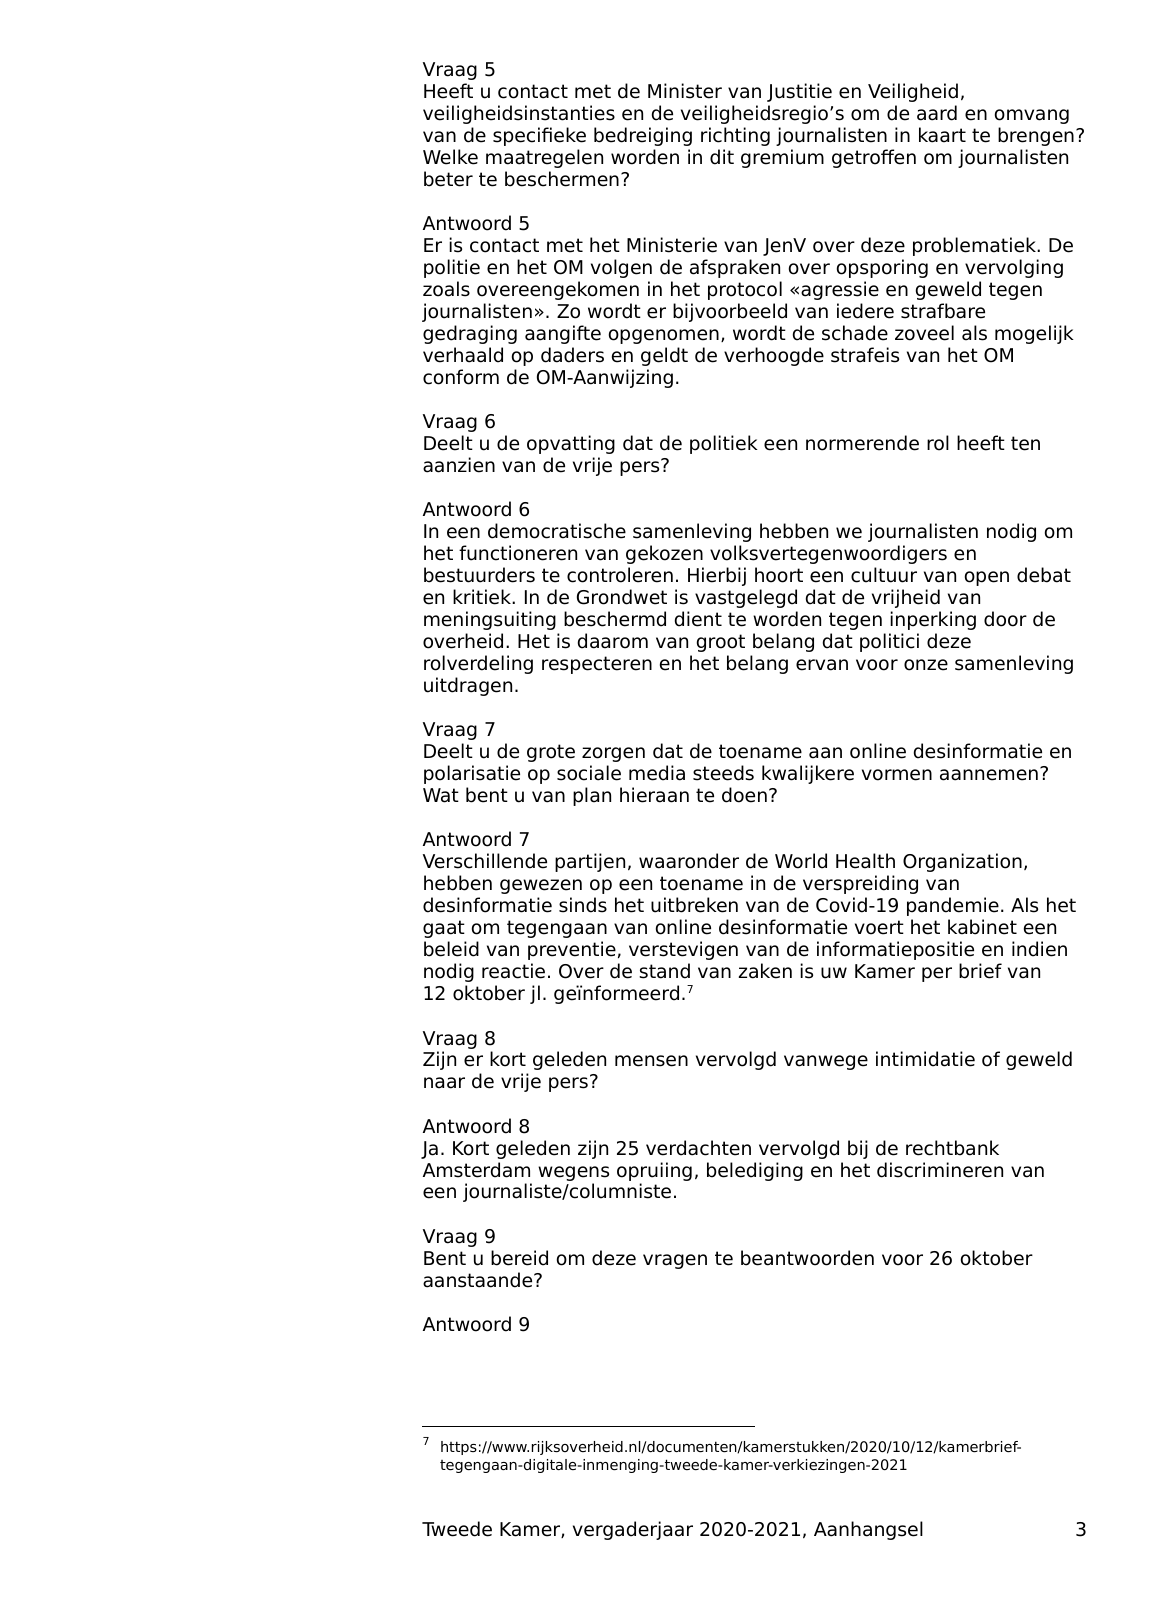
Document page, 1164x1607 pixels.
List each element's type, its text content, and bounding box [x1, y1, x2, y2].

text https://www.rijksoverheid.nl/documenten/kamerstukken/2020/10/12/kamerbrief-tegengaan-digitale-inmenging-tweede-kamer-verkiezingen-2021 [422, 1435, 1087, 1474]
text Antwoord 9 [422, 1314, 1087, 1336]
text In een democratische samenleving hebben we journalisten nodig om het functioneren van gekozen volksvertegenwoordigers en bestuurders te controleren. Hierbij hoort een cultuur van open debat en kritiek. In de Grondwet is vastgelegd dat de vrijheid van meningsuiting beschermd dient te worden tegen inperking door de overheid. Het is daarom van groot belang dat politici deze rolverdeling respecteren en het belang ervan voor onze samenleving uitdragen. [422, 521, 1087, 697]
text Ja. Kort geleden zijn 25 verdachten vervolgd bij de rechtbank Amsterdam wegens opruiing, belediging en het discrimineren van een journaliste/columniste. [422, 1137, 1087, 1203]
text Vraag 7 [422, 719, 1087, 741]
text Antwoord 7 [422, 829, 1087, 851]
text Vraag 5 [422, 59, 1087, 81]
text Er is contact met het Ministerie van JenV over deze problematiek. De politie en het OM volgen de afspraken over opsporing en vervolging zoals overeengekomen in het protocol «agressie en geweld tegen journalisten». Zo wordt er bijvoorbeeld van iedere strafbare gedraging aangifte opgenomen, wordt de schade zoveel als mogelijk verhaald op daders en geldt de verhoogde strafeis van het OM conform de OM-Aanwijzing. [422, 235, 1087, 389]
text Verschillende partijen, waaronder de World Health Organization, hebben gewezen op een toename in de verspreiding van desinformatie sinds het uitbreken van de Covid-19 pandemie. Als het gaat om tegengaan van online desinformatie voert het kabinet een beleid van preventie, verstevigen van de informatiepositie en indien nodig reactie. Over de stand van zaken is uw Kamer per brief van 12 oktober jl. geïnformeerd. [422, 851, 1087, 1005]
text Deelt u de grote zorgen dat de toename aan online desinformatie en polarisatie op sociale media steeds kwalijkere vormen aannemen? Wat bent u van plan hieraan te doen? [422, 741, 1087, 807]
text Vraag 8 [422, 1027, 1087, 1049]
text Antwoord 5 [422, 213, 1087, 235]
text Antwoord 8 [422, 1116, 1087, 1137]
text Vraag 9 [422, 1226, 1087, 1248]
text Zijn er kort geleden mensen vervolgd vanwege intimidatie of geweld naar de vrije pers? [422, 1049, 1087, 1093]
text Heeft u contact met de Minister van Justitie en Veiligheid, veiligheidsinstanties en de veiligheidsregio’s om de aard en omvang van de specifieke bedreiging richting journalisten in kaart te brengen? Welke maatregelen worden in dit gremium getroffen om journalisten beter te beschermen? [422, 81, 1087, 191]
text Vraag 6 [422, 411, 1087, 433]
text Antwoord 6 [422, 499, 1087, 521]
text Deelt u de opvatting dat de politiek een normerende rol heeft ten aanzien van de vrije pers? [422, 433, 1087, 477]
text Bent u bereid om deze vragen te beantwoorden voor 26 oktober aanstaande? [422, 1248, 1087, 1292]
